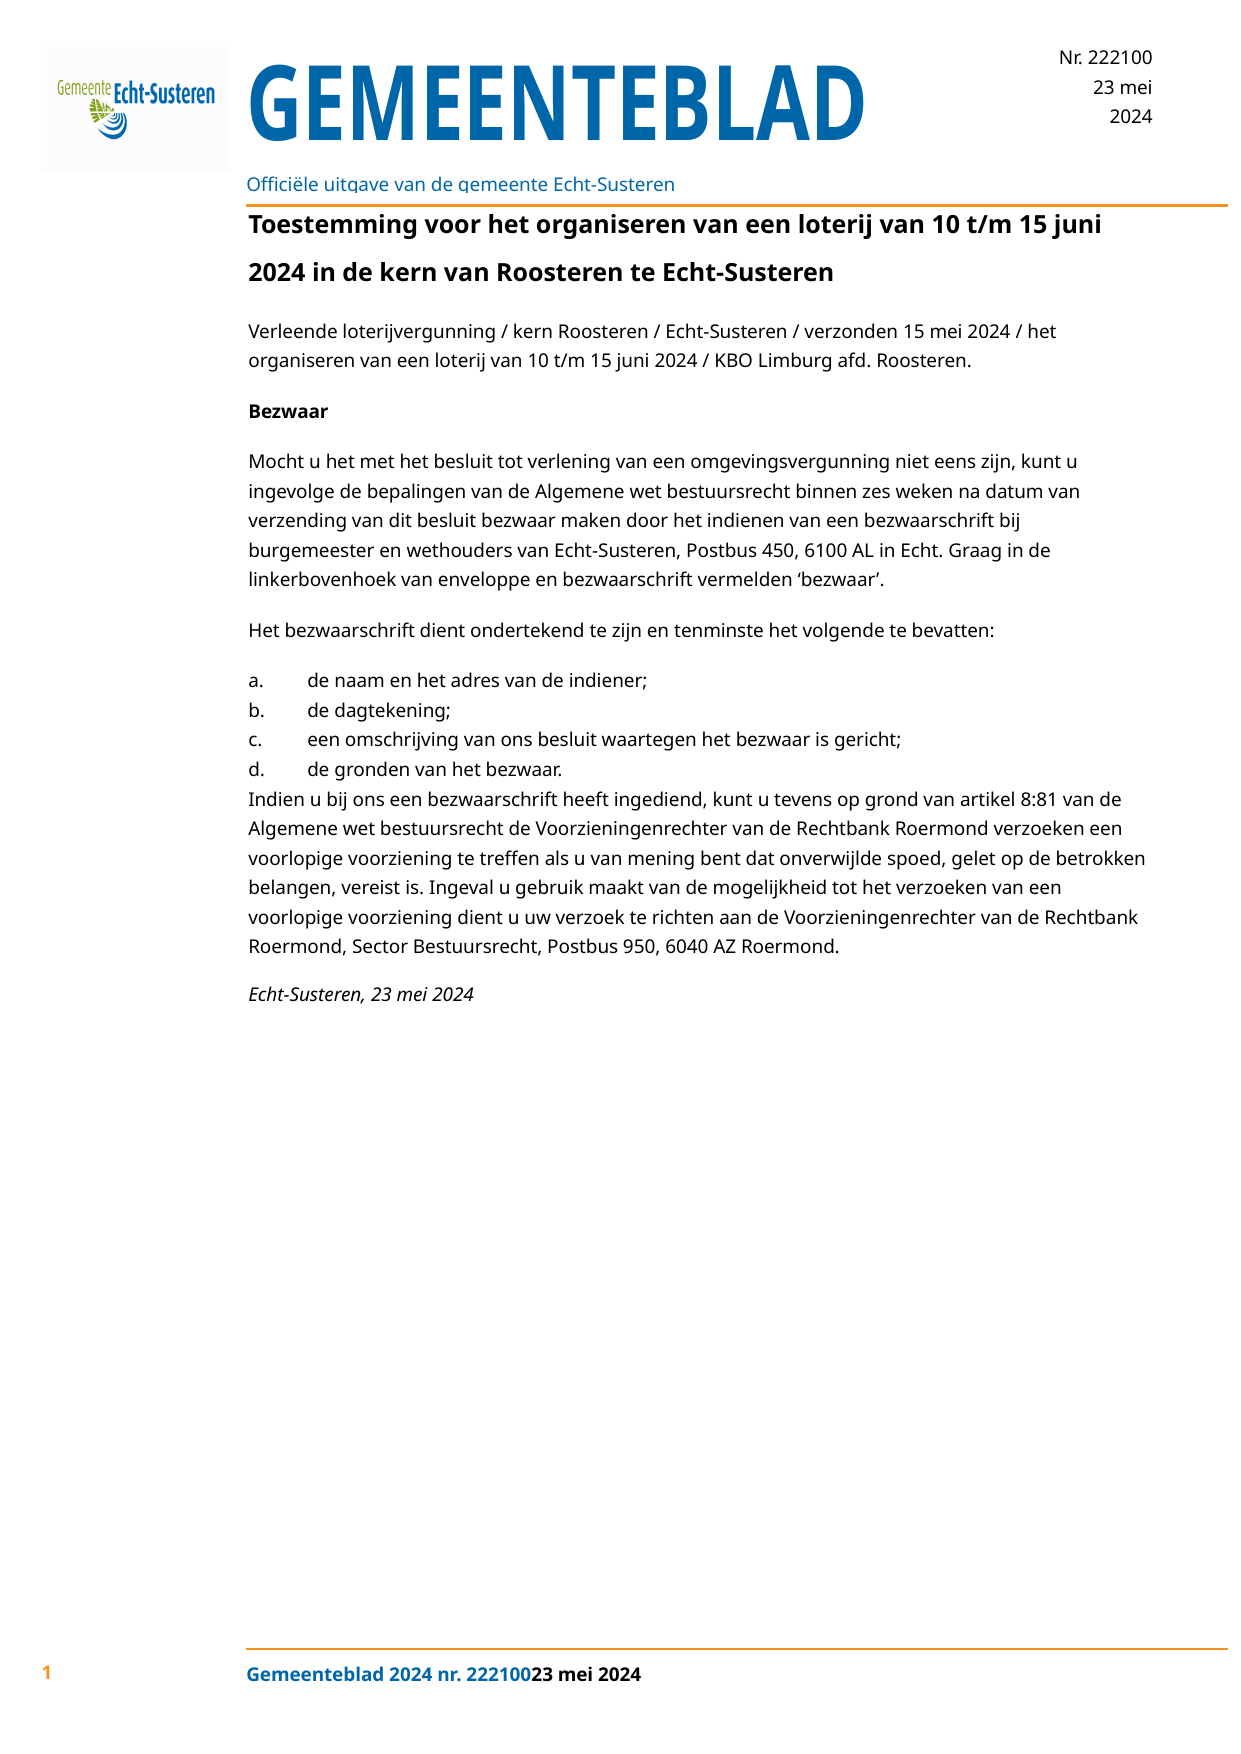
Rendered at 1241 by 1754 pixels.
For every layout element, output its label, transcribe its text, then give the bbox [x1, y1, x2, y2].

text Toestemming voor het organiseren van een loterij van 10 t/m 15 juni 2024 in de kern van Roosteren te Echt-Susteren [248, 207, 1152, 288]
picture [41, 47, 231, 172]
text Bezwaar [248, 398, 1152, 424]
list een omschrijving van ons besluit waartegen het bezwaar is gericht; [248, 727, 1152, 752]
list de naam en het adres van de indiener; [248, 667, 1152, 693]
text Verleende loterijvergunning / kern Roosteren / Echt-Susteren / verzonden 15 mei 2024 / het organiseren van een loterij van 10 t/m 15 juni 2024 / KBO Limburg afd. Roosteren. [248, 318, 1152, 373]
text Mocht u het met het besluit tot verlening van een omgevingsvergunning niet eens zijn, kunt u ingevolge de bepalingen van de Algemene wet bestuursrecht binnen zes weken na datum van verzending van dit besluit bezwaar maken door het indienen van een bezwaarschrift bij burgemeester en wethouders van Echt-Susteren, Postbus 450, 6100 AL in Echt. Graag in de linkerbovenhoek van enveloppe en bezwaarschrift vermelden ‘bezwaar’. [248, 448, 1152, 592]
list de gronden van het bezwaar. [248, 756, 1152, 782]
text Indien u bij ons een bezwaarschrift heeft ingediend, kunt u tevens op grond van artikel 8:81 van de Algemene wet bestuursrecht de Voorzieningenrechter van de Rechtbank Roermond verzoeken een voorlopige voorziening te treffen als u van mening bent dat onverwijlde spoed, gelet op de betrokken belangen, vereist is. Ingeval u gebruik maakt van de mogelijkheid tot het verzoeken van een voorlopige voorziening dient u uw verzoek te richten aan de Voorzieningenrechter van de Rechtbank Roermond, Sector Bestuursrecht, Postbus 950, 6040 AZ Roermond. [248, 786, 1152, 959]
text Het bezwaarschrift dient ondertekend te zijn en tenminste het volgende te bevatten: [248, 617, 1152, 643]
list de dagtekening; [248, 697, 1152, 723]
text Echt-Susteren, 23 mei 2024 [248, 982, 1152, 1007]
